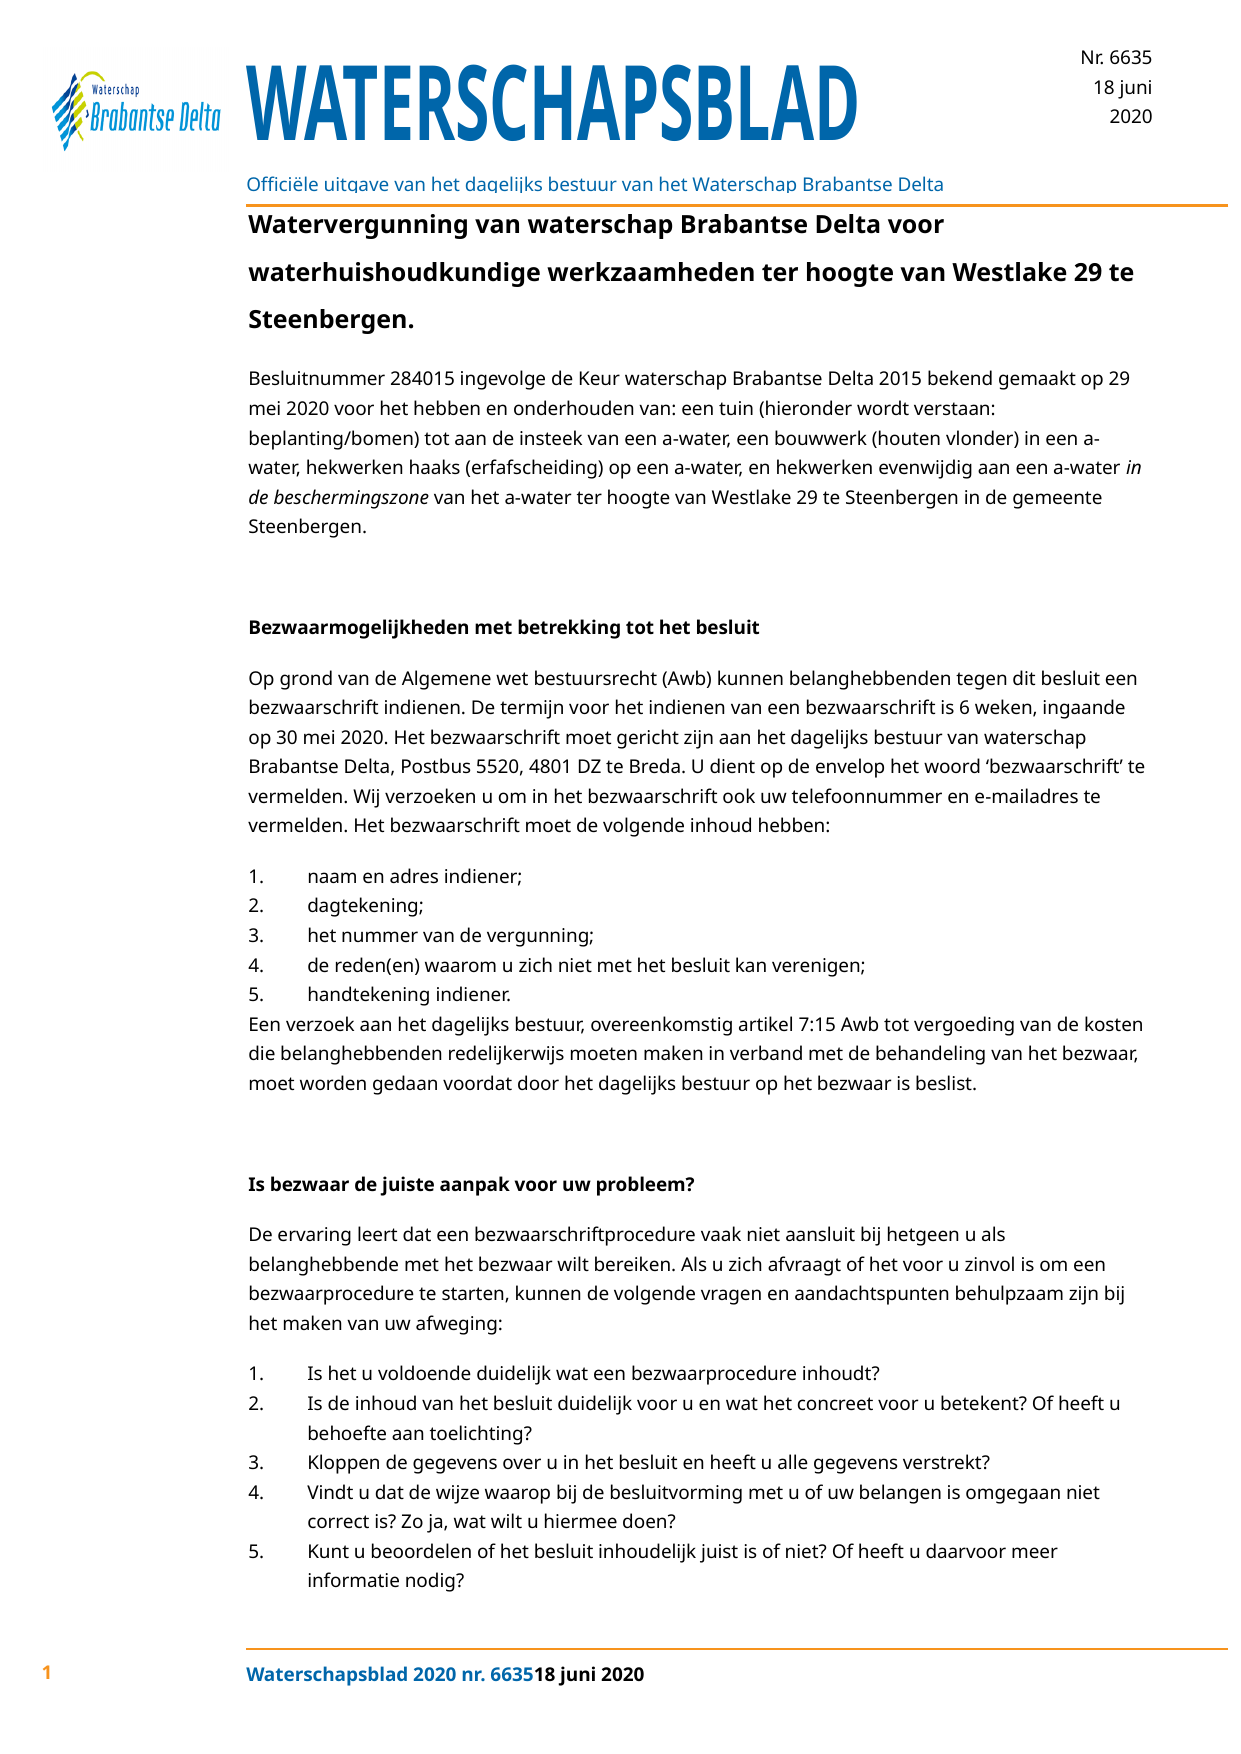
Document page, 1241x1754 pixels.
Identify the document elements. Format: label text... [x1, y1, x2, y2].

text Besluitnummer 284015 ingevolge de Keur waterschap Brabantse Delta 2015 bekend gemaakt op 29 mei 2020 voor het hebben en onderhouden van: een tuin (hieronder wordt verstaan: beplanting/bomen) tot aan de insteek van een a-water, een bouwwerk (houten vlonder) in een a-water, hekwerken haaks (erfafscheiding) op een a-water, en hekwerken evenwijdig aan een a-water in de beschermingszone van het a-water ter hoogte van Westlake 29 te Steenbergen in de gemeente Steenbergen. [248, 366, 1152, 539]
list Kloppen de gegevens over u in het besluit en heeft u alle gegevens verstrekt? [248, 1449, 1152, 1475]
list Vindt u dat de wijze waarop bij de besluitvorming met u of uw belangen is omgegaan niet correct is? Zo ja, wat wilt u hiermee doen? [248, 1479, 1152, 1534]
text Op grond van de Algemene wet bestuursrecht (Awb) kunnen belanghebbenden tegen dit besluit een bezwaarschrift indienen. De termijn voor het indienen van een bezwaarschrift is 6 weken, ingaande op 30 mei 2020. Het bezwaarschrift moet gericht zijn aan het dagelijks bestuur van waterschap Brabantse Delta, Postbus 5520, 4801 DZ te Breda. U dient op de envelop het woord ‘bezwaarschrift’ te vermelden. Wij verzoeken u om in het bezwaarschrift ook uw telefoonnummer en e‑mailadres te vermelden. Het bezwaarschrift moet de volgende inhoud hebben: [248, 665, 1152, 838]
list dagtekening; [248, 893, 1152, 918]
list Kunt u beoordelen of het besluit inhoudelijk juist is of niet? Of heeft u daarvoor meer informatie nodig? [248, 1538, 1152, 1593]
text Is bezwaar de juiste aanpak voor uw probleem? [248, 1171, 1152, 1197]
text De ervaring leert dat een bezwaarschriftprocedure vaak niet aansluit bij hetgeen u als belanghebbende met het bezwaar wilt bereiken. Als u zich afvraagt of het voor u zinvol is om een bezwaarprocedure te starten, kunnen de volgende vragen en aandachtspunten behulpzaam zijn bij het maken van uw afweging: [248, 1221, 1152, 1336]
text Bezwaarmogelijkheden met betrekking tot het besluit [248, 614, 1152, 640]
list Is het u voldoende duidelijk wat een bezwaarprocedure inhoudt? [248, 1361, 1152, 1386]
text Watervergunning van waterschap Brabantse Delta voor waterhuishoudkundige werkzaamheden ter hoogte van Westlake 29 te Steenbergen. [248, 207, 1152, 336]
list het nummer van de vergunning; [248, 922, 1152, 948]
list handtekening indiener. [248, 981, 1152, 1007]
list Is de inhoud van het besluit duidelijk voor u en wat het concreet voor u betekent? Of heeft u behoefte aan toelichting? [248, 1390, 1152, 1445]
text Een verzoek aan het dagelijks bestuur, overeenkomstig artikel 7:15 Awb tot vergoeding van de kosten die belanghebbenden redelijkerwijs moeten maken in verband met de behandeling van het bezwaar, moet worden gedaan voordat door het dagelijks bestuur op het bezwaar is beslist. [248, 1011, 1152, 1096]
picture [41, 47, 231, 172]
list naam en adres indiener; [248, 863, 1152, 889]
list de reden(en) waarom u zich niet met het besluit kan verenigen; [248, 952, 1152, 977]
